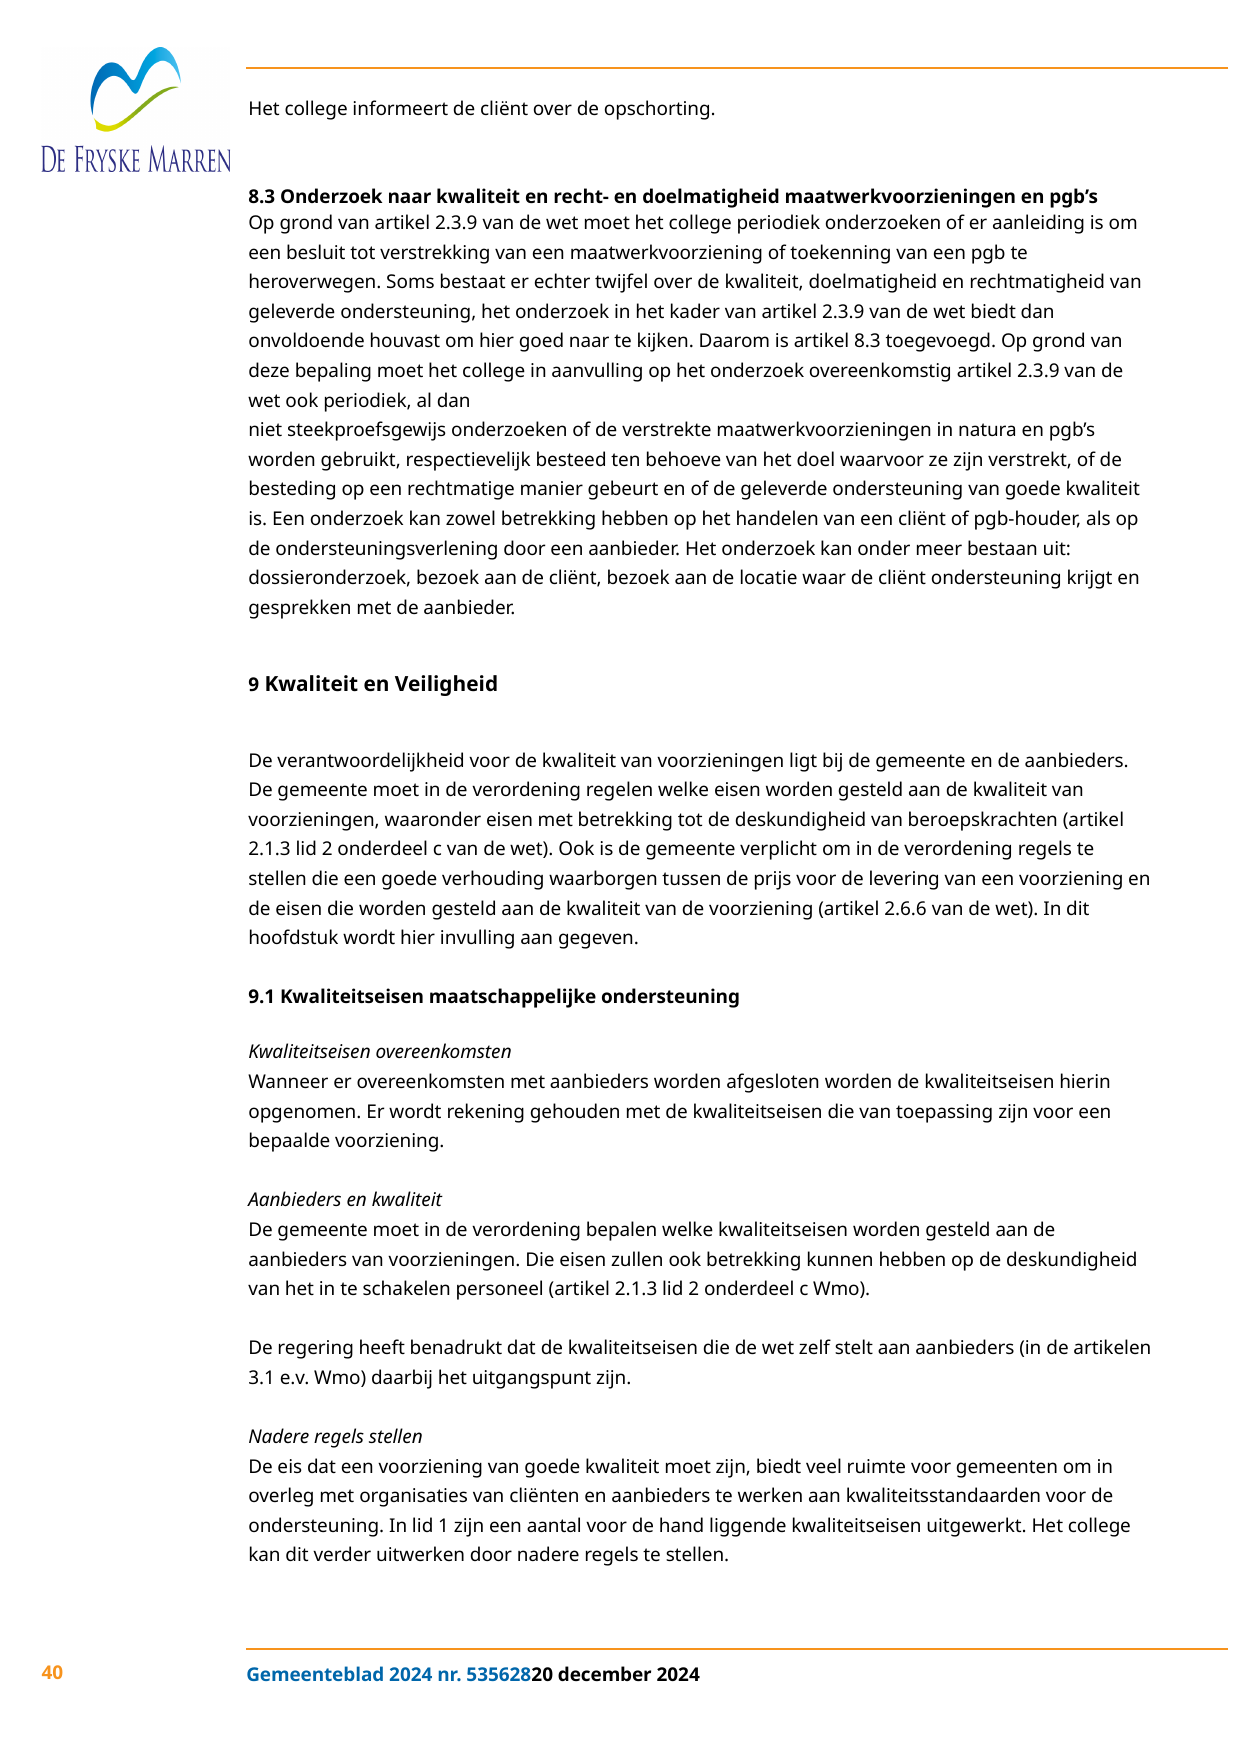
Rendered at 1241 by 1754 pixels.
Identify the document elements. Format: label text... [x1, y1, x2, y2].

text Op grond van artikel 2.3.9 van de wet moet het college periodiek onderzoeken of er aanleiding is om een besluit tot verstrekking van een maatwerkvoorziening of toekenning van een pgb te heroverwegen. Soms bestaat er echter twijfel over de kwaliteit, doelmatigheid en rechtmatigheid van geleverde ondersteuning, het onderzoek in het kader van artikel 2.3.9 van de wet biedt dan onvoldoende houvast om hier goed naar te kijken. Daarom is artikel 8.3 toegevoegd. Op grond van deze bepaling moet het college in aanvulling op het onderzoek overeenkomstig artikel 2.3.9 van de wet ook periodiek, al dan [248, 209, 1152, 412]
text De verantwoordelijkheid voor de kwaliteit van voorzieningen ligt bij de gemeente en de aanbieders. De gemeente moet in de verordening regelen welke eisen worden gesteld aan de kwaliteit van voorzieningen, waaronder eisen met betrekking tot de deskundigheid van beroepskrachten (artikel 2.1.3 lid 2 onderdeel c van de wet). Ook is de gemeente verplicht om in de verordening regels te stellen die een goede verhouding waarborgen tussen de prijs voor de levering van een voorziening en de eisen die worden gesteld aan de kwaliteit van de voorziening (artikel 2.6.6 van de wet). In dit hoofdstuk wordt hier invulling aan gegeven. [248, 747, 1152, 950]
text De eis dat een voorziening van goede kwaliteit moet zijn, biedt veel ruimte voor gemeenten om in overleg met organisaties van cliënten en aanbieders te werken aan kwaliteitsstandaarden voor de ondersteuning. In lid 1 zijn een aantal voor de hand liggende kwaliteitseisen uitgewerkt. Het college kan dit verder uitwerken door nadere regels te stellen. [248, 1453, 1152, 1567]
text Het college informeert de cliënt over de opschorting. [248, 95, 1152, 121]
text Aanbieders en kwaliteit [248, 1187, 1152, 1212]
text Nadere regels stellen [248, 1423, 1152, 1449]
text Kwaliteitseisen overeenkomsten [248, 1039, 1152, 1064]
picture [41, 47, 231, 172]
text De gemeente moet in de verordening bepalen welke kwaliteitseisen worden gesteld aan de aanbieders van voorzieningen. Die eisen zullen ook betrekking kunnen hebben op de deskundigheid van het in te schakelen personeel (artikel 2.1.3 lid 2 onderdeel c Wmo). [248, 1216, 1152, 1301]
text 9 Kwaliteit en Veiligheid [248, 669, 1152, 697]
text niet steekproefsgewijs onderzoeken of de verstrekte maatwerkvoorzieningen in natura en pgb’s worden gebruikt, respectievelijk besteed ten behoeve van het doel waarvoor ze zijn verstrekt, of de besteding op een rechtmatige manier gebeurt en of de geleverde ondersteuning van goede kwaliteit is. Een onderzoek kan zowel betrekking hebben op het handelen van een cliënt of pgb-houder, als op de ondersteuningsverlening door een aanbieder. Het onderzoek kan onder meer bestaan uit: dossieronderzoek, bezoek aan de cliënt, bezoek aan de locatie waar de cliënt ondersteuning krijgt en gesprekken met de aanbieder. [248, 416, 1152, 619]
text De regering heeft benadrukt dat de kwaliteitseisen die de wet zelf stelt aan aanbieders (in de artikelen 3.1 e.v. Wmo) daarbij het uitgangspunt zijn. [248, 1334, 1152, 1390]
text 8.3 Onderzoek naar kwaliteit en recht- en doelmatigheid maatwerkvoorzieningen en pgb’s [248, 183, 1152, 209]
text 9.1 Kwaliteitseisen maatschappelijke ondersteuning [248, 983, 1152, 1009]
text Wanneer er overeenkomsten met aanbieders worden afgesloten worden de kwaliteitseisen hierin opgenomen. Er wordt rekening gehouden met de kwaliteitseisen die van toepassing zijn voor een bepaalde voorziening. [248, 1068, 1152, 1153]
